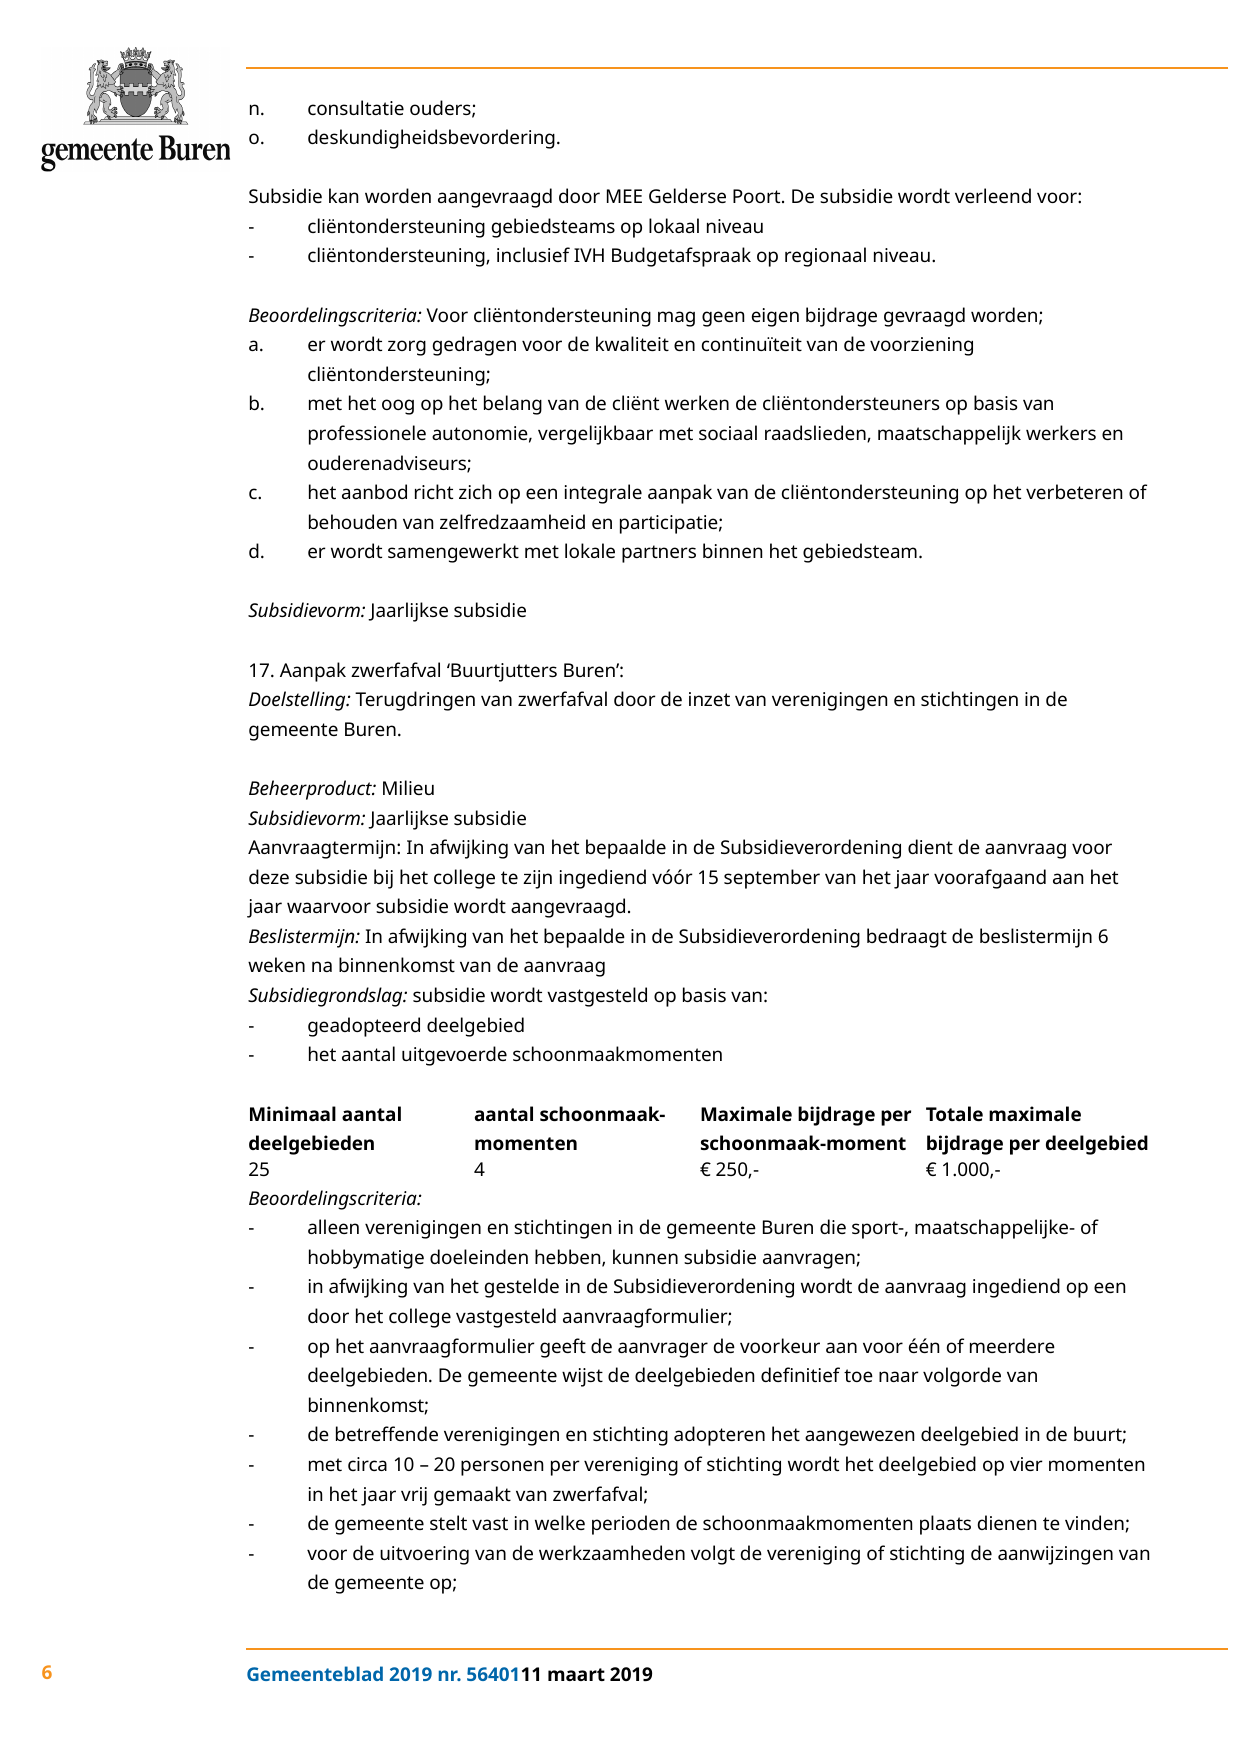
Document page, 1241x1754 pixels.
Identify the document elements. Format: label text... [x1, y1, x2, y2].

table_cell 25 [248, 1156, 474, 1182]
picture [41, 47, 231, 172]
list in afwijking van het gestelde in de Subsidieverordening wordt de aanvraag ingediend op een door het college vastgesteld aanvraagformulier; [248, 1274, 1152, 1329]
text Subsidiegrondslag: subsidie wordt vastgesteld op basis van: [248, 982, 1152, 1008]
table_header Minimaal aantal deelgebieden [248, 1101, 474, 1156]
list de betreffende verenigingen en stichting adopteren het aangewezen deelgebied in de buurt; [248, 1422, 1152, 1447]
text 17. Aanpak zwerfafval ‘Buurtjutters Buren’: [248, 657, 1152, 683]
list consultatie ouders; [248, 95, 1152, 121]
table_cell 4 [474, 1156, 700, 1182]
text Beheerproduct: Milieu [248, 775, 1152, 801]
list met circa 10 – 20 personen per vereniging of stichting wordt het deelgebied op vier momenten in het jaar vrij gemaakt van zwerfafval; [248, 1451, 1152, 1507]
text Subsidie kan worden aangevraagd door MEE Gelderse Poort. De subsidie wordt verleend voor: [248, 183, 1152, 209]
list geadopteerd deelgebied [248, 1012, 1152, 1038]
text Beoordelingscriteria: Voor cliëntondersteuning mag geen eigen bijdrage gevraagd worden; [248, 302, 1152, 328]
text Beoordelingscriteria: [248, 1185, 1152, 1211]
list er wordt samengewerkt met lokale partners binnen het gebiedsteam. [248, 538, 1152, 564]
list cliëntondersteuning, inclusief IVH Budgetafspraak op regionaal niveau. [248, 243, 1152, 268]
text Beslistermijn: In afwijking van het bepaalde in de Subsidieverordening bedraagt de beslistermijn 6 weken na binnenkomst van de aanvraag [248, 923, 1152, 978]
table_cell € 1.000,- [926, 1156, 1152, 1182]
list op het aanvraagformulier geeft de aanvrager de voorkeur aan voor één of meerdere deelgebieden. De gemeente wijst de deelgebieden definitief toe naar volgorde van binnenkomst; [248, 1333, 1152, 1418]
text Subsidievorm: Jaarlijkse subsidie [248, 805, 1152, 831]
list cliëntondersteuning gebiedsteams op lokaal niveau [248, 213, 1152, 239]
table_cell € 250,- [700, 1156, 926, 1182]
list deskundigheidsbevordering. [248, 124, 1152, 150]
table_header aantal schoonmaak-momenten [474, 1101, 700, 1156]
list het aantal uitgevoerde schoonmaakmomenten [248, 1041, 1152, 1067]
list alleen verenigingen en stichtingen in de gemeente Buren die sport-, maatschappelijke- of hobbymatige doeleinden hebben, kunnen subsidie aanvragen; [248, 1214, 1152, 1270]
list met het oog op het belang van de cliënt werken de cliëntondersteuners op basis van professionele autonomie, vergelijkbaar met sociaal raadslieden, maatschappelijk werkers en ouderenadviseurs; [248, 391, 1152, 476]
list de gemeente stelt vast in welke perioden de schoonmaakmomenten plaats dienen te vinden; [248, 1510, 1152, 1536]
text Doelstelling: Terugdringen van zwerfafval door de inzet van verenigingen en stichtingen in de gemeente Buren. [248, 686, 1152, 742]
list voor de uitvoering van de werkzaamheden volgt de vereniging of stichting de aanwijzingen van de gemeente op; [248, 1540, 1152, 1595]
text Subsidievorm: Jaarlijkse subsidie [248, 598, 1152, 623]
table_header Maximale bijdrage per schoonmaak-moment [700, 1101, 926, 1156]
text Aanvraagtermijn: In afwijking van het bepaalde in de Subsidieverordening dient de aanvraag voor deze subsidie bij het college te zijn ingediend vóór 15 september van het jaar voorafgaand aan het jaar waarvoor subsidie wordt aangevraagd. [248, 834, 1152, 919]
list er wordt zorg gedragen voor de kwaliteit en continuïteit van de voorziening cliëntondersteuning; [248, 331, 1152, 387]
table_header Totale maximale bijdrage per deelgebied [926, 1101, 1152, 1156]
list het aanbod richt zich op een integrale aanpak van de cliëntondersteuning op het verbeteren of behouden van zelfredzaamheid en participatie; [248, 479, 1152, 535]
